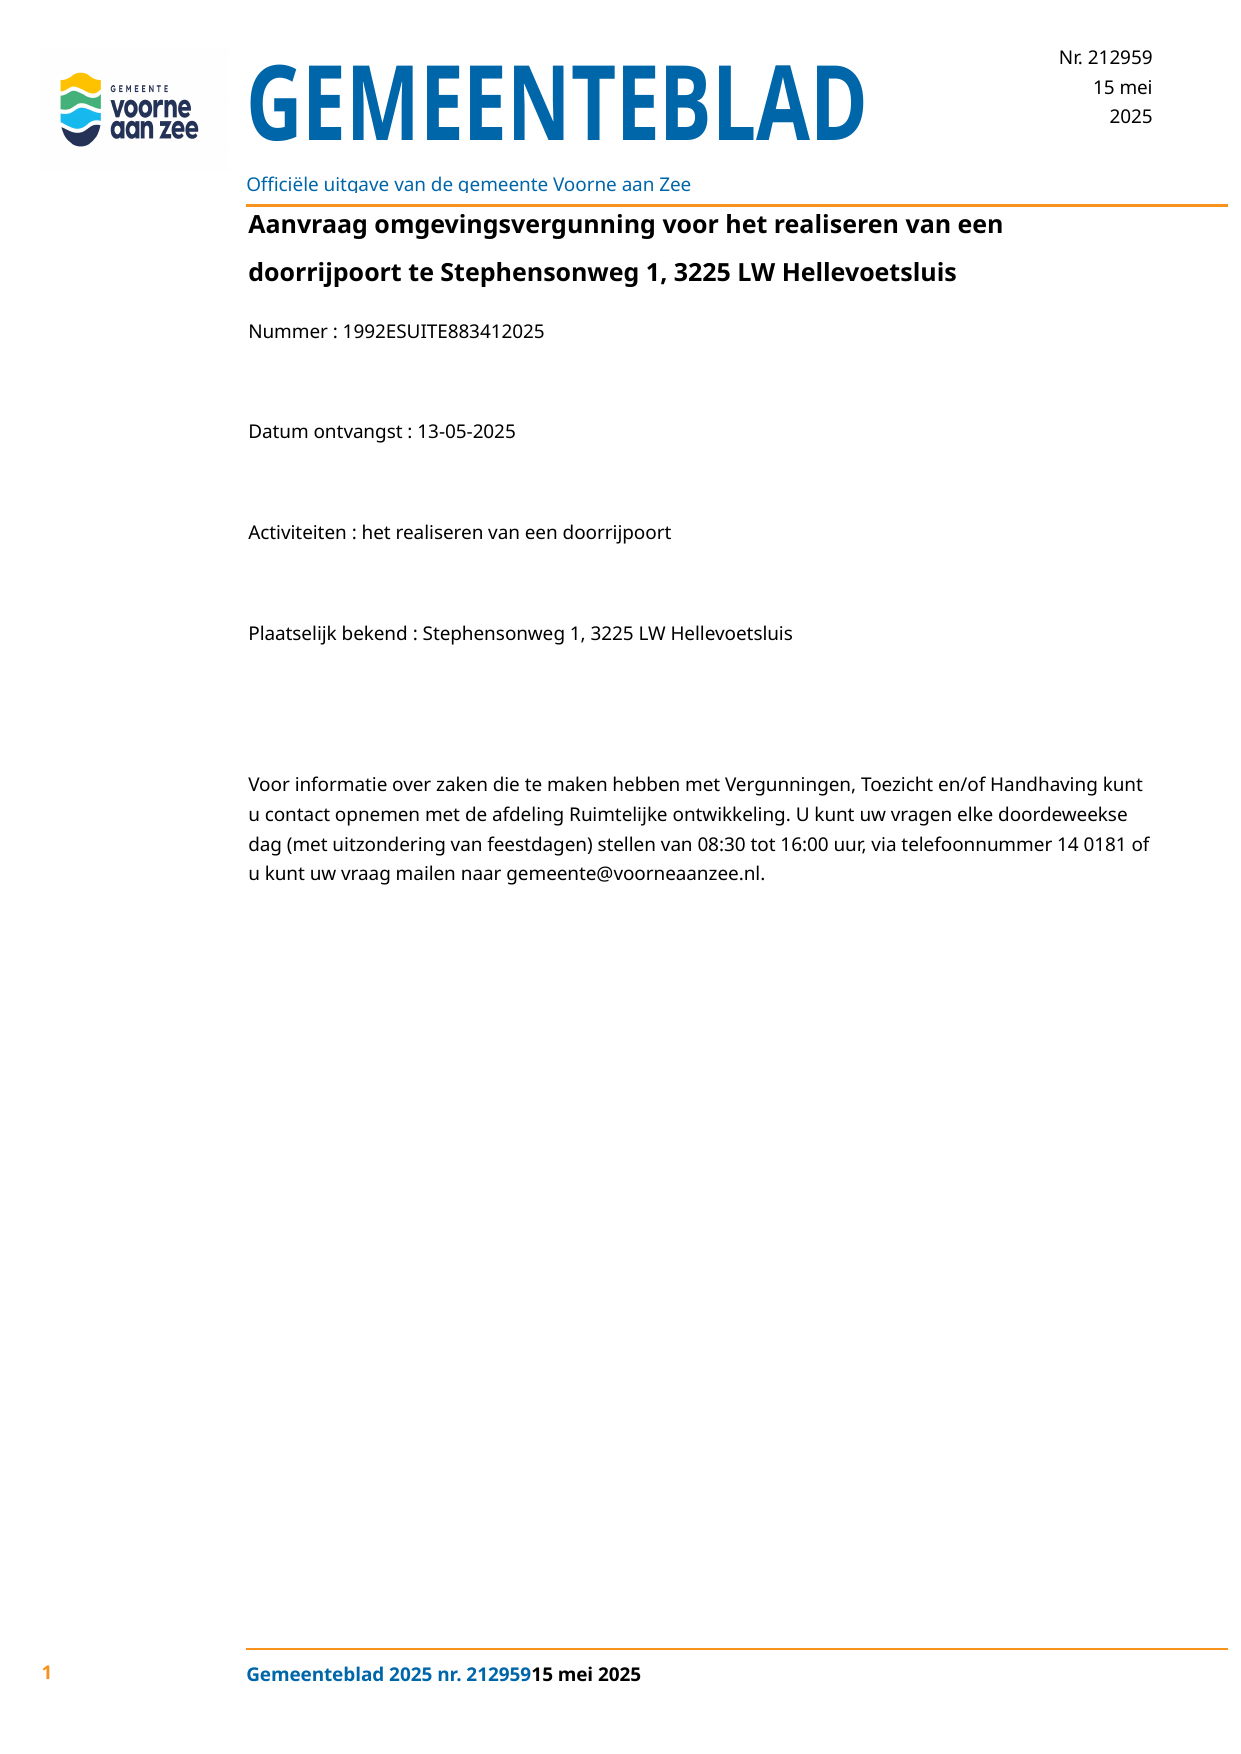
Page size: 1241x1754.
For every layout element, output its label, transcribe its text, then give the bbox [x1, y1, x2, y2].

text Activiteiten : het realiseren van een doorrijpoort [248, 519, 1152, 545]
text Aanvraag omgevingsvergunning voor het realiseren van een doorrijpoort te Stephensonweg 1, 3225 LW Hellevoetsluis [248, 207, 1152, 288]
text Voor informatie over zaken die te maken hebben met Vergunningen, Toezicht en/of Handhaving kunt u contact opnemen met de afdeling Ruimtelijke ontwikkeling. U kunt uw vragen elke doordeweekse dag (met uitzondering van feestdagen) stellen van 08:30 tot 16:00 uur, via telefoonnummer 14 0181 of u kunt uw vraag mailen naar gemeente@voorneaanzee.nl. [248, 772, 1152, 886]
picture [41, 47, 231, 172]
text Nummer : 1992ESUITE883412025 [248, 318, 1152, 344]
text Plaatselijk bekend : Stephensonweg 1, 3225 LW Hellevoetsluis [248, 620, 1152, 646]
text Datum ontvangst : 13-05-2025 [248, 419, 1152, 444]
